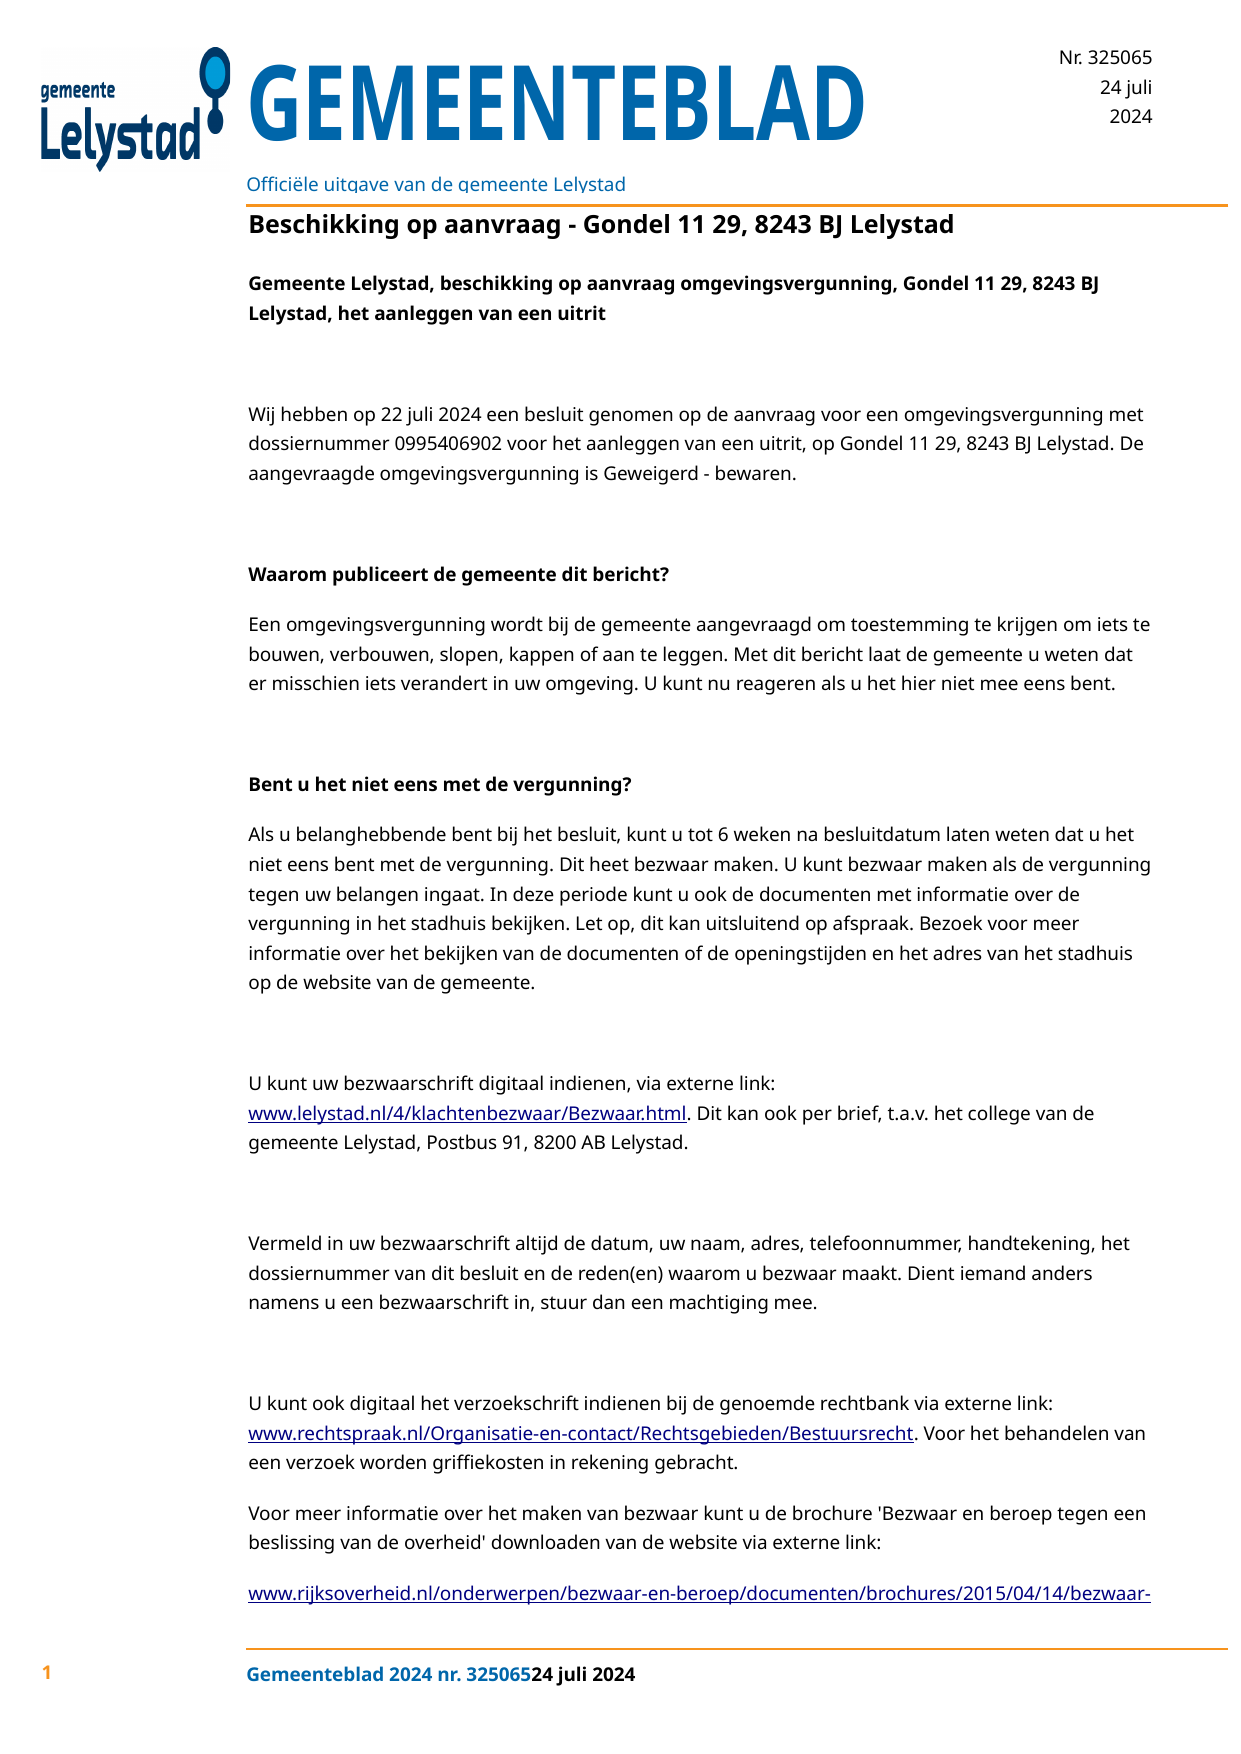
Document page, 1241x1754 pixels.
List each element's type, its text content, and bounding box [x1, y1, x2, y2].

text U kunt uw bezwaarschrift digitaal indienen, via externe link: www.lelystad.nl/4/klachtenbezwaar/Bezwaar.html. Dit kan ook per brief, t.a.v. het college van de gemeente Lelystad, Postbus 91, 8200 AB Lelystad. [248, 1070, 1152, 1155]
text Voor meer informatie over het maken van bezwaar kunt u de brochure 'Bezwaar en beroep tegen een beslissing van de overheid' downloaden van de website via externe link: [248, 1500, 1152, 1555]
text Wij hebben op 22 juli 2024 een besluit genomen op de aanvraag voor een omgevingsvergunning met dossiernummer 0995406902 voor het aanleggen van een uitrit, op Gondel 11 29, 8243 BJ Lelystad. De aangevraagde omgevingsvergunning is Geweigerd - bewaren. [248, 401, 1152, 486]
text Als u belanghebbende bent bij het besluit, kunt u tot 6 weken na besluitdatum laten weten dat u het niet eens bent met de vergunning. Dit heet bezwaar maken. U kunt bezwaar maken als de vergunning tegen uw belangen ingaat. In deze periode kunt u ook de documenten met informatie over de vergunning in het stadhuis bekijken. Let op, dit kan uitsluitend op afspraak. Bezoek voor meer informatie over het bekijken van de documenten of de openingstijden en het adres van het stadhuis op de website van de gemeente. [248, 822, 1152, 995]
text www.rijksoverheid.nl/onderwerpen/bezwaar-en-beroep/documenten/brochures/2015/04/14/bezwaar- [248, 1580, 1152, 1606]
text Waarom publiceert de gemeente dit bericht? [248, 561, 1152, 586]
text U kunt ook digitaal het verzoekschrift indienen bij de genoemde rechtbank via externe link: www.rechtspraak.nl/Organisatie-en-contact/Rechtsgebieden/Bestuursrecht. Voor het behandelen van een verzoek worden griffiekosten in rekening gebracht. [248, 1390, 1152, 1475]
text Bent u het niet eens met de vergunning? [248, 771, 1152, 797]
text Gemeente Lelystad, beschikking op aanvraag omgevingsvergunning, Gondel 11 29, 8243 BJ Lelystad, het aanleggen van een uitrit [248, 270, 1152, 326]
text Vermeld in uw bezwaarschrift altijd de datum, uw naam, adres, telefoonnummer, handtekening, het dossiernummer van dit besluit en de reden(en) waarom u bezwaar maakt. Dient iemand anders namens u een bezwaarschrift in, stuur dan een machtiging mee. [248, 1230, 1152, 1315]
picture [41, 47, 231, 172]
text Een omgevingsvergunning wordt bij de gemeente aangevraagd om toestemming te krijgen om iets te bouwen, verbouwen, slopen, kappen of aan te leggen. Met dit bericht laat de gemeente u weten dat er misschien iets verandert in uw omgeving. U kunt nu reageren als u het hier niet mee eens bent. [248, 611, 1152, 696]
text Beschikking op aanvraag - Gondel 11 29, 8243 BJ Lelystad [248, 207, 1152, 241]
